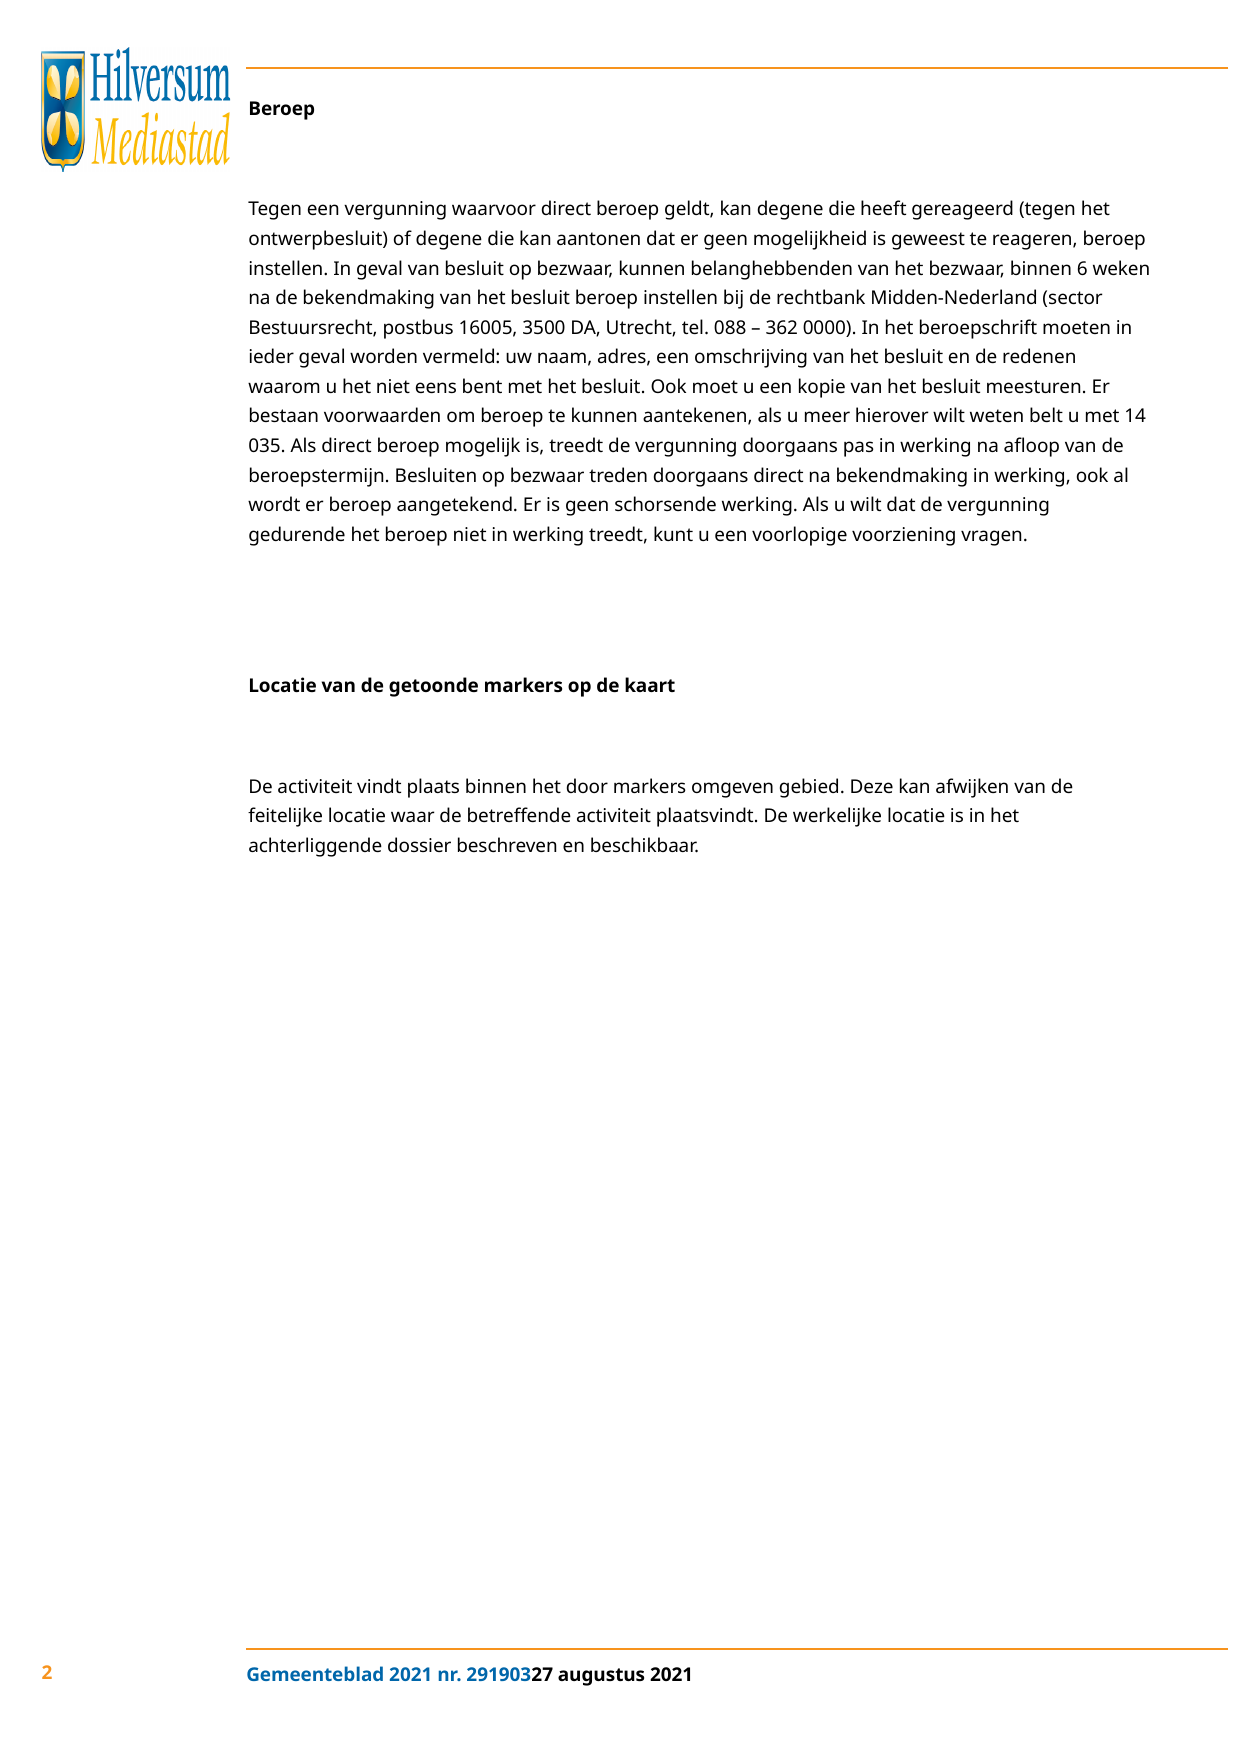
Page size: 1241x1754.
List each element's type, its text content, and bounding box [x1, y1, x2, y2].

text De activiteit vindt plaats binnen het door markers omgeven gebied. Deze kan afwijken van de feitelijke locatie waar de betreffende activiteit plaatsvindt. De werkelijke locatie is in het achterliggende dossier beschreven en beschikbaar. [248, 773, 1152, 858]
text Locatie van de getoonde markers op de kaart [248, 672, 1152, 698]
picture [41, 47, 231, 172]
text Tegen een vergunning waarvoor direct beroep geldt, kan degene die heeft gereageerd (tegen het ontwerpbesluit) of degene die kan aantonen dat er geen mogelijkheid is geweest te reageren, beroep instellen. In geval van besluit op bezwaar, kunnen belanghebbenden van het bezwaar, binnen 6 weken na de bekendmaking van het besluit beroep instellen bij de rechtbank Midden-Nederland (sector Bestuursrecht, postbus 16005, 3500 DA, Utrecht, tel. 088 – 362 0000). In het beroepschrift moeten in ieder geval worden vermeld: uw naam, adres, een omschrijving van het besluit en de redenen waarom u het niet eens bent met het besluit. Ook moet u een kopie van het besluit meesturen. Er bestaan voorwaarden om beroep te kunnen aantekenen, als u meer hierover wilt weten belt u met 14 035. Als direct beroep mogelijk is, treedt de vergunning doorgaans pas in werking na afloop van de beroepstermijn. Besluiten op bezwaar treden doorgaans direct na bekendmaking in werking, ook al wordt er beroep aangetekend. Er is geen schorsende werking. Als u wilt dat de vergunning gedurende het beroep niet in werking treedt, kunt u een voorlopige voorziening vragen. [248, 196, 1152, 547]
text Beroep [248, 95, 1152, 121]
